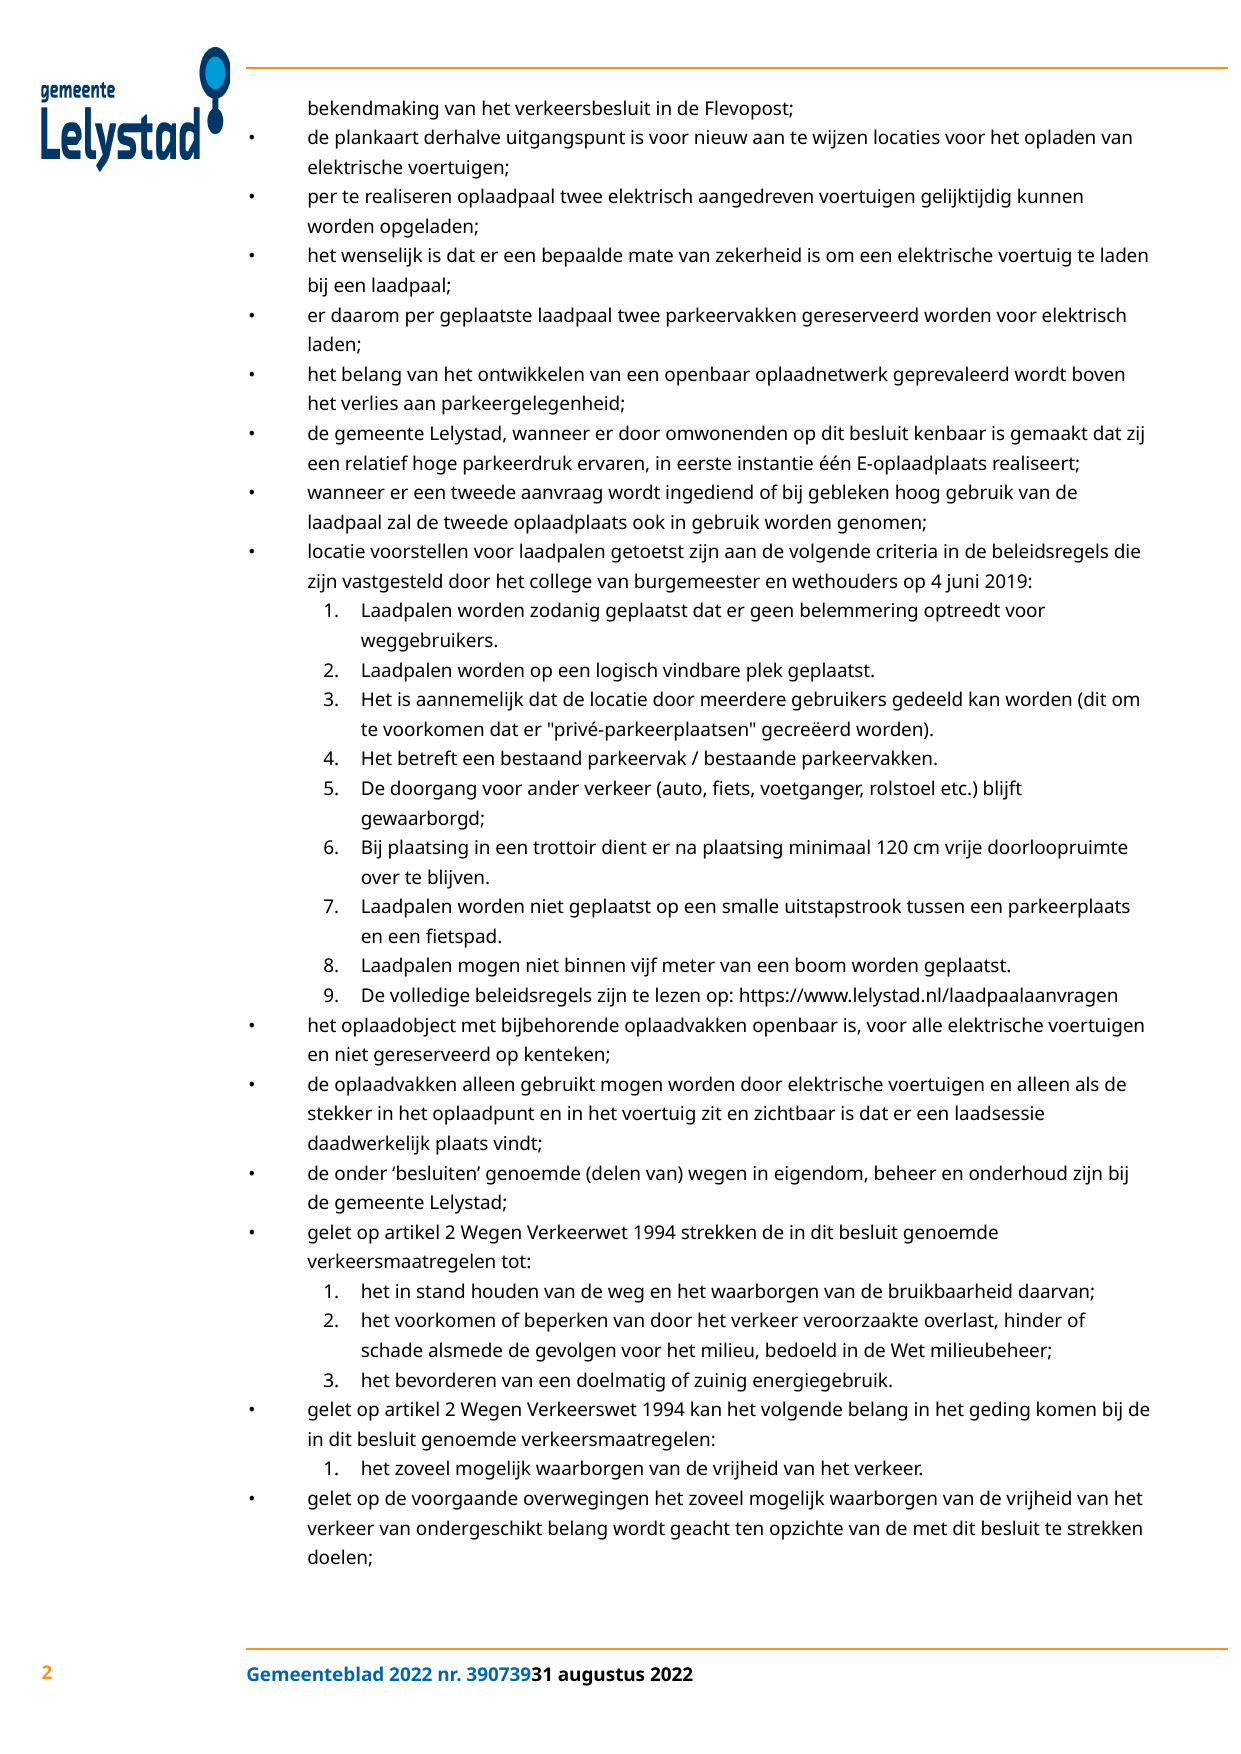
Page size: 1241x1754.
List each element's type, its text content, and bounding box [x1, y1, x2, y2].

list het zoveel mogelijk waarborgen van de vrijheid van het verkeer. [323, 1456, 1152, 1481]
list Laadpalen worden zodanig geplaatst dat er geen belemmering optreedt voor weggebruikers. [323, 598, 1152, 653]
list wanneer er een tweede aanvraag wordt ingediend of bij gebleken hoog gebruik van de laadpaal zal de tweede oplaadplaats ook in gebruik worden genomen; [248, 479, 1152, 535]
list gelet op artikel 2 Wegen Verkeerwet 1994 strekken de in dit besluit genoemde verkeersmaatregelen tot: [248, 1219, 1152, 1274]
list het oplaadobject met bijbehorende oplaadvakken openbaar is, voor alle elektrische voertuigen en niet gereserveerd op kenteken; [248, 1012, 1152, 1067]
list Laadpalen worden niet geplaatst op een smalle uitstapstrook tussen een parkeerplaats en een fietspad. [323, 893, 1152, 949]
list het voorkomen of beperken van door het verkeer veroorzaakte overlast, hinder of schade alsmede de gevolgen voor het milieu, bedoeld in de Wet milieubeheer; [323, 1308, 1152, 1363]
list Het is aannemelijk dat de locatie door meerdere gebruikers gedeeld kan worden (dit om te voorkomen dat er "privé-parkeerplaatsen" gecreëerd worden). [323, 686, 1152, 742]
list het wenselijk is dat er een bepaalde mate van zekerheid is om een elektrische voertuig te laden bij een laadpaal; [248, 243, 1152, 298]
list per te realiseren oplaadpaal twee elektrisch aangedreven voertuigen gelijktijdig kunnen worden opgeladen; [248, 183, 1152, 239]
list de onder ‘besluiten’ genoemde (delen van) wegen in eigendom, beheer en onderhoud zijn bij de gemeente Lelystad; [248, 1160, 1152, 1215]
list Laadpalen worden op een logisch vindbare plek geplaatst. [323, 657, 1152, 683]
list Het betreft een bestaand parkeervak / bestaande parkeervakken. [323, 746, 1152, 771]
list de oplaadvakken alleen gebruikt mogen worden door elektrische voertuigen en alleen als de stekker in het oplaadpunt en in het voertuig zit en zichtbaar is dat er een laadsessie daadwerkelijk plaats vindt; [248, 1071, 1152, 1156]
list De doorgang voor ander verkeer (auto, fiets, voetganger, rolstoel etc.) blijft gewaarborgd; [323, 775, 1152, 831]
list er daarom per geplaatste laadpaal twee parkeervakken gereserveerd worden voor elektrisch laden; [248, 302, 1152, 357]
list het bevorderen van een doelmatig of zuinig energiegebruik. [323, 1367, 1152, 1393]
list gelet op de voorgaande overwegingen het zoveel mogelijk waarborgen van de vrijheid van het verkeer van ondergeschikt belang wordt geacht ten opzichte van de met dit besluit te strekken doelen; [248, 1485, 1152, 1570]
list bekendmaking van het verkeersbesluit in de Flevopost; [248, 95, 1152, 121]
list De volledige beleidsregels zijn te lezen op: https://www.lelystad.nl/laadpaalaanvragen [323, 982, 1152, 1008]
list Laadpalen mogen niet binnen vijf meter van een boom worden geplaatst. [323, 953, 1152, 978]
list de gemeente Lelystad, wanneer er door omwonenden op dit besluit kenbaar is gemaakt dat zij een relatief hoge parkeerdruk ervaren, in eerste instantie één E-oplaadplaats realiseert; [248, 420, 1152, 476]
list gelet op artikel 2 Wegen Verkeerswet 1994 kan het volgende belang in het geding komen bij de in dit besluit genoemde verkeersmaatregelen: [248, 1396, 1152, 1452]
list Bij plaatsing in een trottoir dient er na plaatsing minimaal 120 cm vrije doorloopruimte over te blijven. [323, 834, 1152, 890]
list locatie voorstellen voor laadpalen getoetst zijn aan de volgende criteria in de beleidsregels die zijn vastgesteld door het college van burgemeester en wethouders op 4 juni 2019: [248, 538, 1152, 594]
picture [41, 47, 231, 172]
list de plankaart derhalve uitgangspunt is voor nieuw aan te wijzen locaties voor het opladen van elektrische voertuigen; [248, 124, 1152, 180]
list het in stand houden van de weg en het waarborgen van de bruikbaarheid daarvan; [323, 1278, 1152, 1304]
list het belang van het ontwikkelen van een openbaar oplaadnetwerk geprevaleerd wordt boven het verlies aan parkeergelegenheid; [248, 361, 1152, 416]
